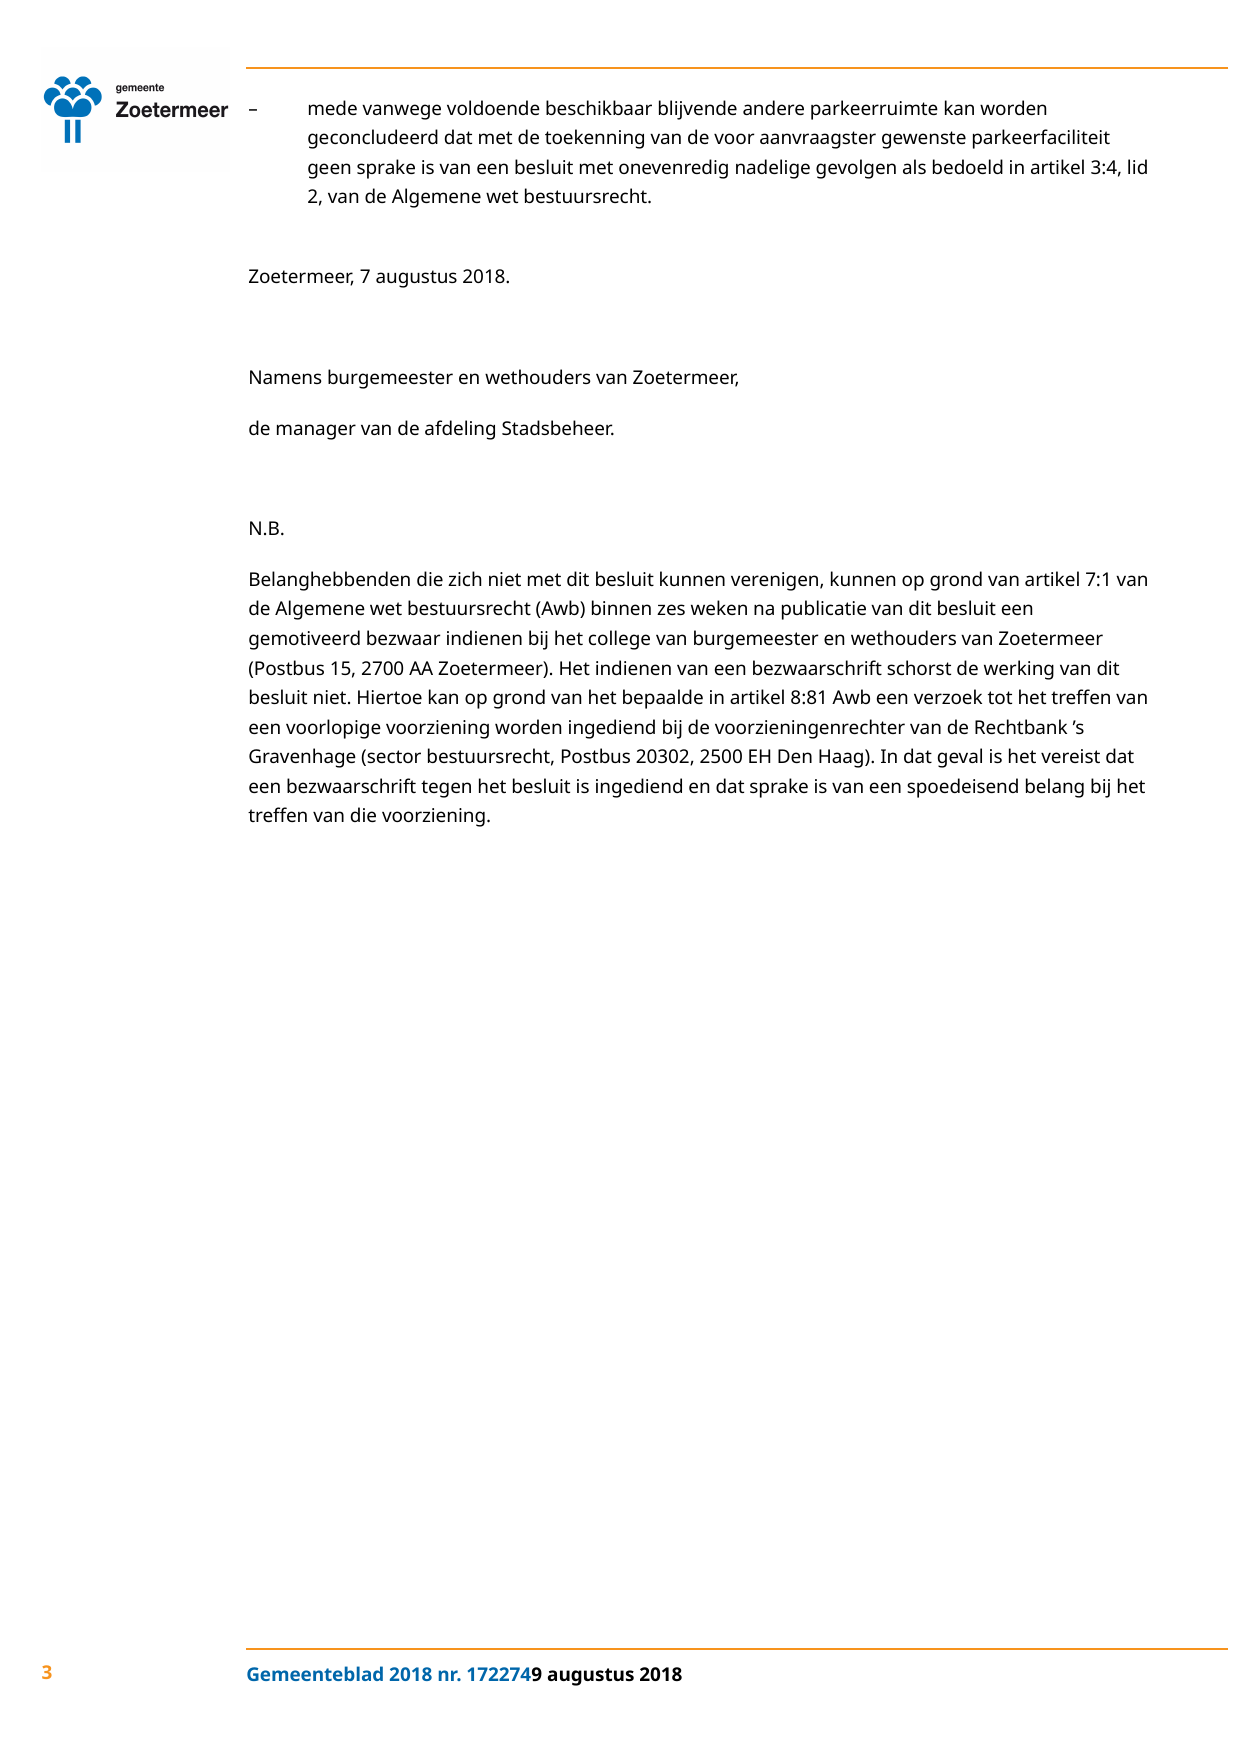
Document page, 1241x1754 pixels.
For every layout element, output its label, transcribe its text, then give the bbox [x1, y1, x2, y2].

text de manager van de afdeling Stadsbeheer. [248, 415, 1152, 441]
text Namens burgemeester en wethouders van Zoetermeer, [248, 364, 1152, 390]
text N.B. [248, 516, 1152, 541]
text Belanghebbenden die zich niet met dit besluit kunnen verenigen, kunnen op grond van artikel 7:1 van de Algemene wet bestuursrecht (Awb) binnen zes weken na publicatie van dit besluit een gemotiveerd bezwaar indienen bij het college van burgemeester en wethouders van Zoetermeer (Postbus 15, 2700 AA Zoetermeer). Het indienen van een bezwaarschrift schorst de werking van dit besluit niet. Hiertoe kan op grond van het bepaalde in artikel 8:81 Awb een verzoek tot het treffen van een voorlopige voorziening worden ingediend bij de voorzieningenrechter van de Rechtbank ’s Gravenhage (sector bestuursrecht, Postbus 20302, 2500 EH Den Haag). In dat geval is het vereist dat een bezwaarschrift tegen het besluit is ingediend en dat sprake is van een spoedeisend belang bij het treffen van die voorziening. [248, 566, 1152, 828]
picture [41, 47, 231, 172]
list mede vanwege voldoende beschikbaar blijvende andere parkeerruimte kan worden geconcludeerd dat met de toekenning van de voor aanvraagster gewenste parkeerfaciliteit geen sprake is van een besluit met onevenredig nadelige gevolgen als bedoeld in artikel 3:4, lid 2, van de Algemene wet bestuursrecht. [248, 95, 1152, 209]
text Zoetermeer, 7 augustus 2018. [248, 263, 1152, 289]
